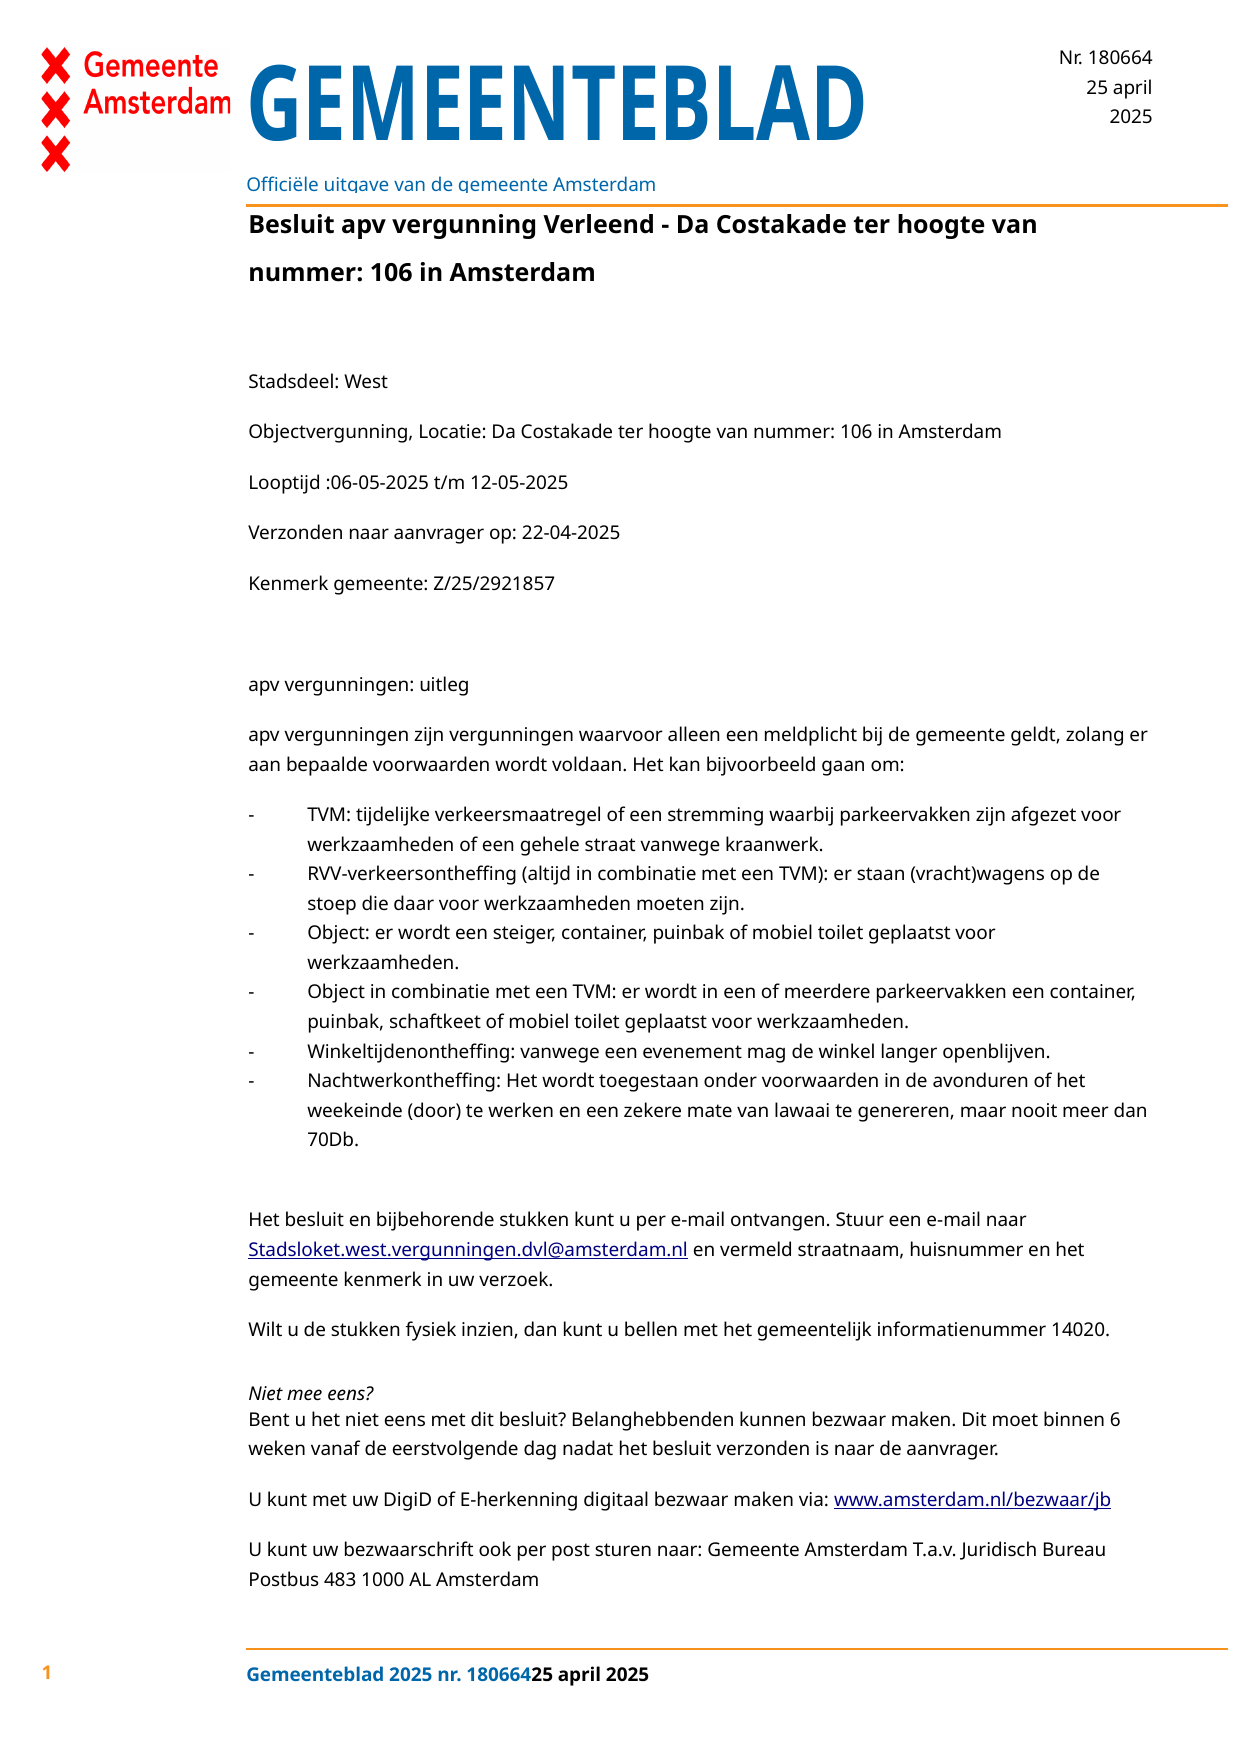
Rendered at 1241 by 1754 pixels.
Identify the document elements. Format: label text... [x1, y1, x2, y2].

text Het besluit en bijbehorende stukken kunt u per e-mail ontvangen. Stuur een e-mail naar Stadsloket.west.vergunningen.dvl@amsterdam.nl en vermeld straatnaam, huisnummer en het gemeente kenmerk in uw verzoek. [248, 1207, 1152, 1292]
text Wilt u de stukken fysiek inzien, dan kunt u bellen met het gemeentelijk informatienummer 14020. [248, 1316, 1152, 1342]
picture [41, 47, 231, 172]
list TVM: tijdelijke verkeersmaatregel of een stremming waarbij parkeervakken zijn afgezet voor werkzaamheden of een gehele straat vanwege kraanwerk. [248, 801, 1152, 857]
text Stadsdeel: West [248, 368, 1152, 394]
list Object in combinatie met een TVM: er wordt in een of meerdere parkeervakken een container, puinbak, schaftkeet of mobiel toilet geplaatst voor werkzaamheden. [248, 979, 1152, 1034]
text Looptijd :06-05-2025 t/m 12-05-2025 [248, 469, 1152, 495]
text Verzonden naar aanvrager op: 22-04-2025 [248, 519, 1152, 545]
list Nachtwerkontheffing: Het wordt toegestaan onder voorwaarden in de avonduren of het weekeinde (door) te werken en een zekere mate van lawaai te genereren, maar nooit meer dan 70Db. [248, 1067, 1152, 1152]
text apv vergunningen: uitleg [248, 671, 1152, 697]
list RVV-verkeersontheffing (altijd in combinatie met een TVM): er staan (vracht)wagens op de stoep die daar voor werkzaamheden moeten zijn. [248, 860, 1152, 916]
text apv vergunningen zijn vergunningen waarvoor alleen een meldplicht bij de gemeente geldt, zolang er aan bepaalde voorwaarden wordt voldaan. Het kan bijvoorbeeld gaan om: [248, 721, 1152, 777]
text Objectvergunning, Locatie: Da Costakade ter hoogte van nummer: 106 in Amsterdam [248, 419, 1152, 444]
text Bent u het niet eens met dit besluit? Belanghebbenden kunnen bezwaar maken. Dit moet binnen 6 weken vanaf de eerstvolgende dag nadat het besluit verzonden is naar de aanvrager. [248, 1406, 1152, 1461]
text Kenmerk gemeente: Z/25/2921857 [248, 570, 1152, 596]
text Niet mee eens? [248, 1380, 1152, 1406]
list Winkeltijdenontheffing: vanwege een evenement mag de winkel langer openblijven. [248, 1038, 1152, 1064]
text Besluit apv vergunning Verleend - Da Costakade ter hoogte van nummer: 106 in Amsterdam [248, 207, 1152, 288]
list Object: er wordt een steiger, container, puinbak of mobiel toilet geplaatst voor werkzaamheden. [248, 919, 1152, 975]
text U kunt met uw DigiD of E-herkenning digitaal bezwaar maken via: www.amsterdam.nl/bezwaar/jb [248, 1486, 1152, 1512]
text U kunt uw bezwaarschrift ook per post sturen naar: Gemeente Amsterdam T.a.v. Juridisch Bureau Postbus 483 1000 AL Amsterdam [248, 1536, 1152, 1592]
